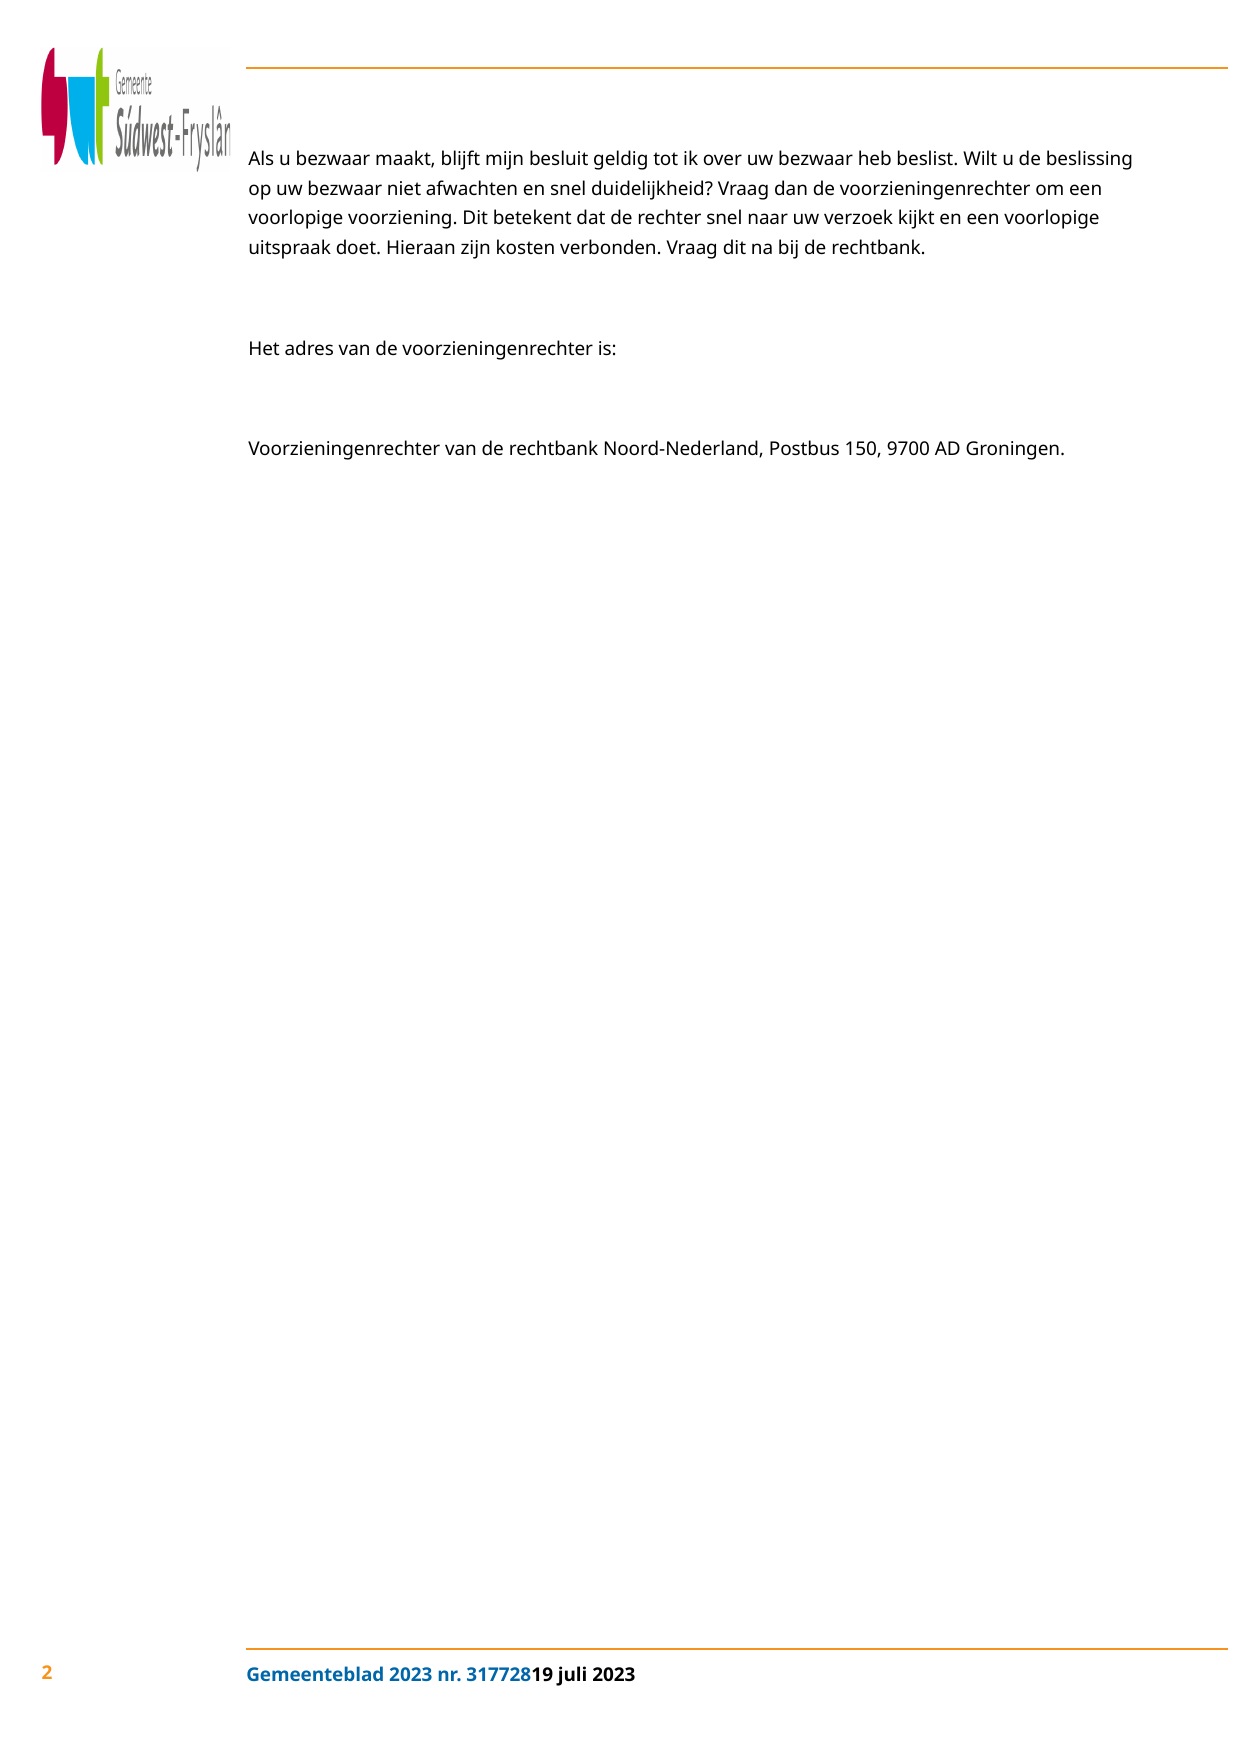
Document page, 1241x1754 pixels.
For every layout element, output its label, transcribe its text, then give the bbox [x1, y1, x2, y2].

text Voorzieningenrechter van de rechtbank Noord-Nederland, Postbus 150, 9700 AD Groningen. [248, 436, 1152, 461]
text Het adres van de voorzieningenrechter is: [248, 335, 1152, 361]
text Als u bezwaar maakt, blijft mijn besluit geldig tot ik over uw bezwaar heb beslist. Wilt u de beslissing op uw bezwaar niet afwachten en snel duidelijkheid? Vraag dan de voorzieningenrechter om een voorlopige voorziening. Dit betekent dat de rechter snel naar uw verzoek kijkt en een voorlopige uitspraak doet. Hieraan zijn kosten verbonden. Vraag dit na bij de rechtbank. [248, 145, 1152, 260]
picture [41, 47, 231, 172]
